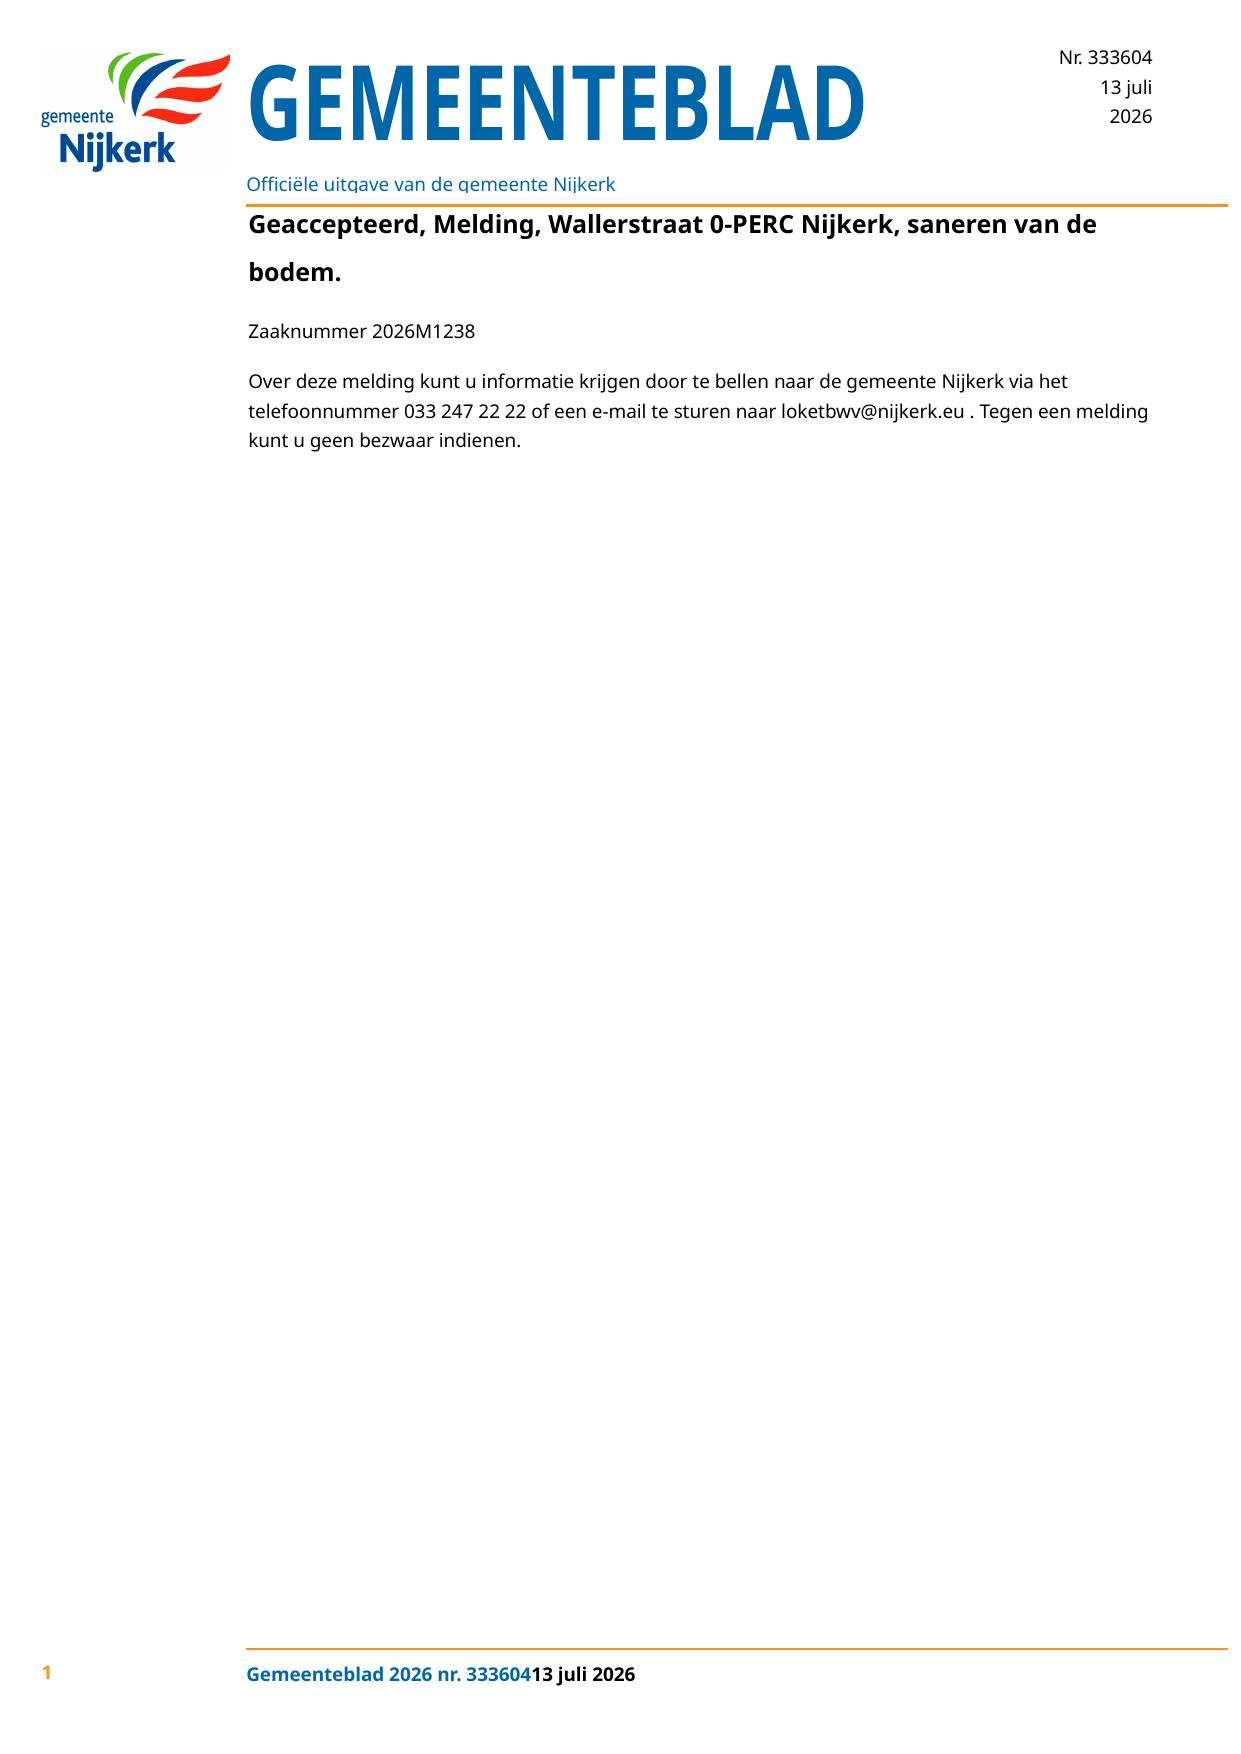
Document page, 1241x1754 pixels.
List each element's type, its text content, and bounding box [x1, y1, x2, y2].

picture [41, 47, 231, 172]
text Geaccepteerd, Melding, Wallerstraat 0-PERC Nijkerk, saneren van de bodem. [248, 207, 1152, 288]
text Over deze melding kunt u informatie krijgen door te bellen naar de gemeente Nijkerk via het telefoonnummer 033 247 22 22 of een e-mail te sturen naar loketbwv@nijkerk.eu . Tegen een melding kunt u geen bezwaar indienen. [248, 368, 1152, 453]
text Zaaknummer 2026M1238 [248, 318, 1152, 344]
